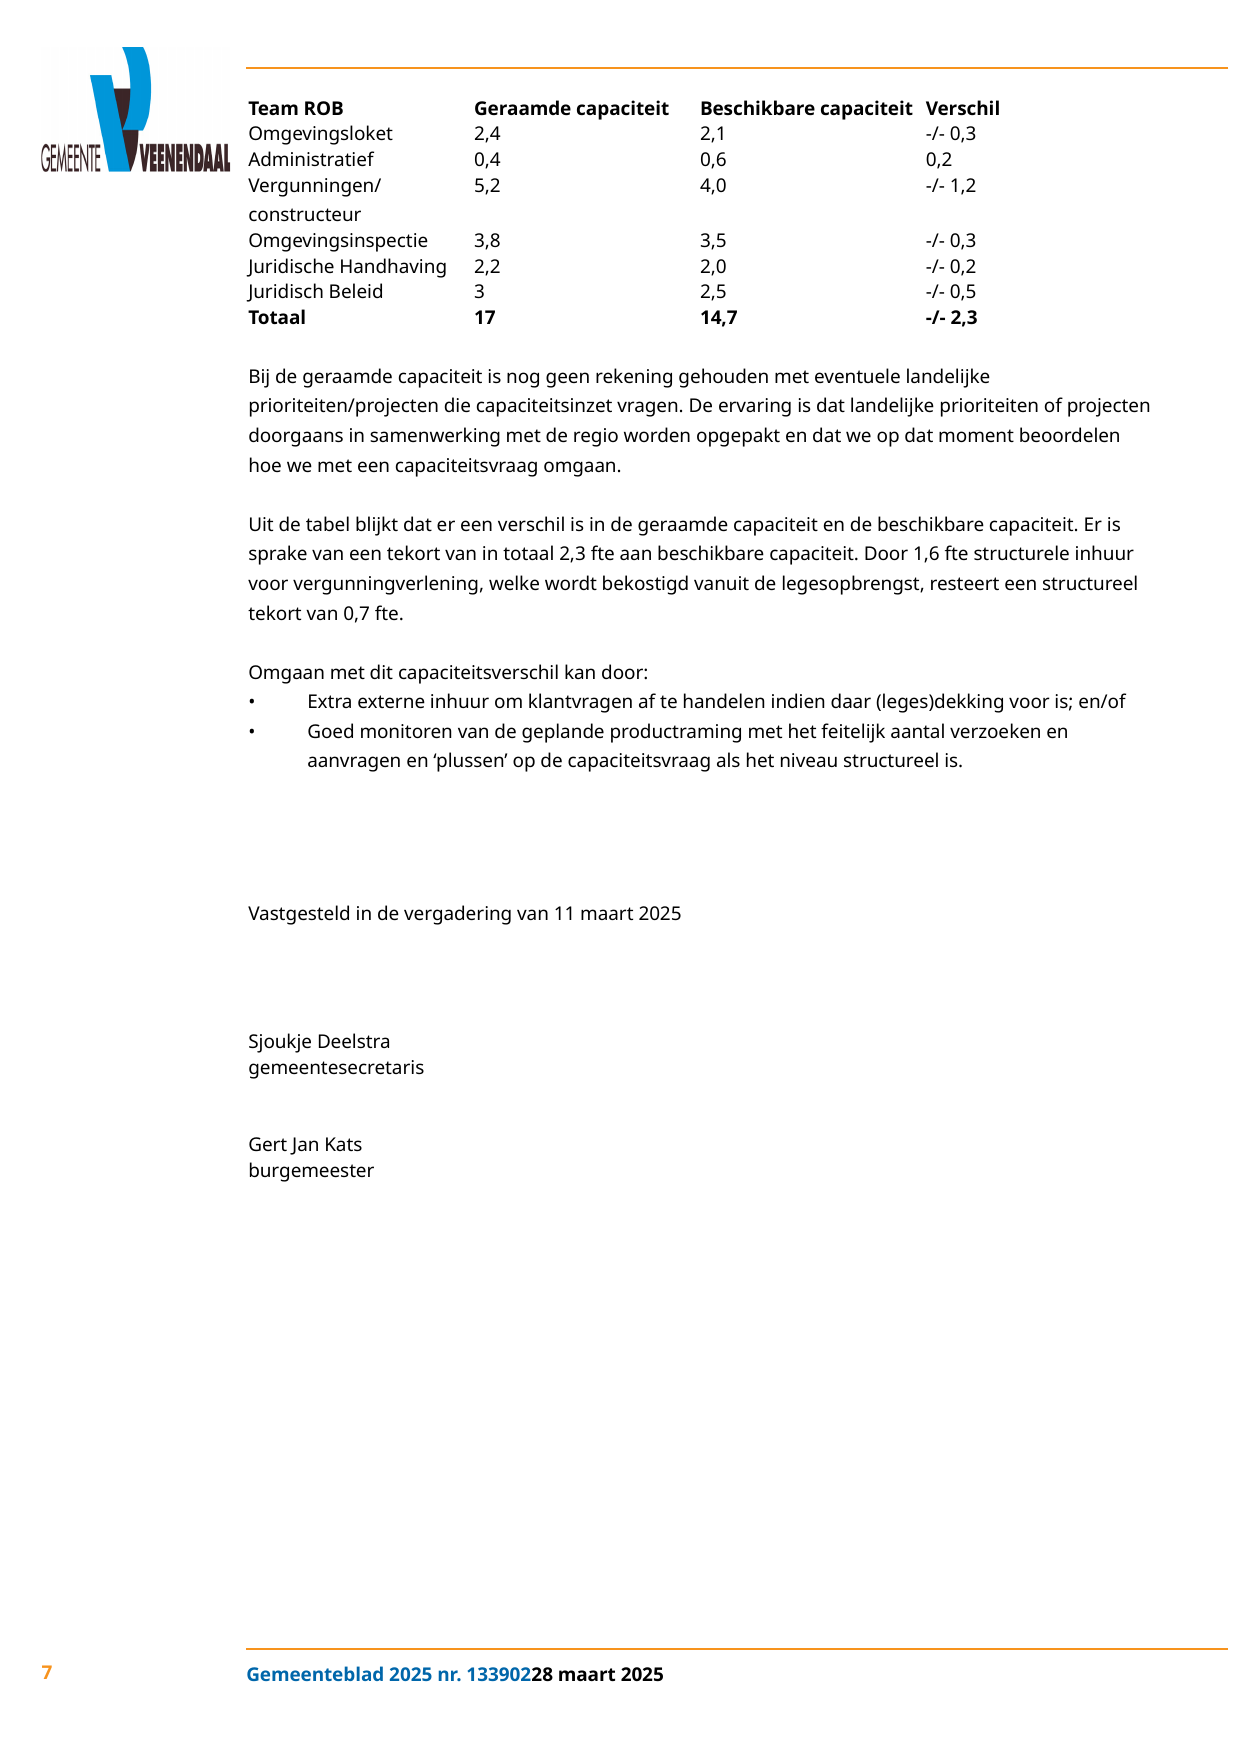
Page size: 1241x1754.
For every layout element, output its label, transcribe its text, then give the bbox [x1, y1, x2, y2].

table_header Geraamde capaciteit [474, 95, 700, 121]
table_cell -/- 0,3 [926, 121, 1152, 146]
table_cell 2,0 [700, 253, 926, 279]
table_cell Juridische Handhaving [248, 253, 474, 279]
table_cell -/- 0,3 [926, 227, 1152, 253]
text Bij de geraamde capaciteit is nog geen rekening gehouden met eventuele landelijke prioriteiten/projecten die capaciteitsinzet vragen. De ervaring is dat landelijke prioriteiten of projecten doorgaans in samenwerking met de regio worden opgepakt en dat we op dat moment beoordelen hoe we met een capaciteitsvraag omgaan. [248, 363, 1152, 477]
table_cell 0,4 [474, 146, 700, 172]
table_cell 2,1 [700, 121, 926, 146]
text Gert Jan Kats [248, 1132, 1152, 1157]
picture [41, 47, 130, 172]
table_cell 0,6 [700, 146, 926, 172]
text Uit de tabel blijkt dat er een verschil is in de geraamde capaciteit en de beschikbare capaciteit. Er is sprake van een tekort van in totaal 2,3 fte aan beschikbare capaciteit. Door 1,6 fte structurele inhuur voor vergunningverlening, welke wordt bekostigd vanuit de legesopbrengst, resteert een structureel tekort van 0,7 fte. [248, 511, 1152, 625]
table_cell Omgevingsinspectie [248, 227, 474, 253]
table_cell 5,2 [474, 172, 700, 227]
text Omgaan met dit capaciteitsverschil kan door: [248, 659, 1152, 684]
table_cell -/- 1,2 [926, 172, 1152, 227]
table_cell Totaal [248, 305, 474, 330]
table_cell 2,5 [700, 279, 926, 304]
table_header Beschikbare capaciteit [700, 95, 926, 121]
table_cell 2,2 [474, 253, 700, 279]
table_cell Juridisch Beleid [248, 279, 474, 304]
table_cell -/- 0,5 [926, 279, 1152, 304]
table_cell 0,2 [926, 146, 1152, 172]
table_cell 2,4 [474, 121, 700, 146]
table_cell 4,0 [700, 172, 926, 227]
text burgemeester [248, 1157, 1152, 1183]
table_cell 3,8 [474, 227, 700, 253]
table_header Team ROB [248, 95, 474, 121]
table_cell 17 [474, 305, 700, 330]
table_header Verschil [926, 95, 1152, 121]
table_cell -/- 0,2 [926, 253, 1152, 279]
text Vastgesteld in de vergadering van 11 maart 2025 [248, 900, 1152, 926]
table_cell Omgevingsloket [248, 121, 474, 146]
picture [123, 47, 231, 172]
table_cell 14,7 [700, 305, 926, 330]
text gemeentesecretaris [248, 1054, 1152, 1080]
list Goed monitoren van de geplande productraming met het feitelijk aantal verzoeken en aanvragen en ‘plussen’ op de capaciteitsvraag als het niveau structureel is. [248, 718, 1152, 773]
table_cell 3,5 [700, 227, 926, 253]
table_cell Administratief [248, 146, 474, 172]
list Extra externe inhuur om klantvragen af te handelen indien daar (leges)dekking voor is; en/of [248, 688, 1152, 714]
table_cell Vergunningen/constructeur [248, 172, 474, 227]
table_cell 3 [474, 279, 700, 304]
table_cell -/- 2,3 [926, 305, 1152, 330]
text Sjoukje Deelstra [248, 1029, 1152, 1054]
